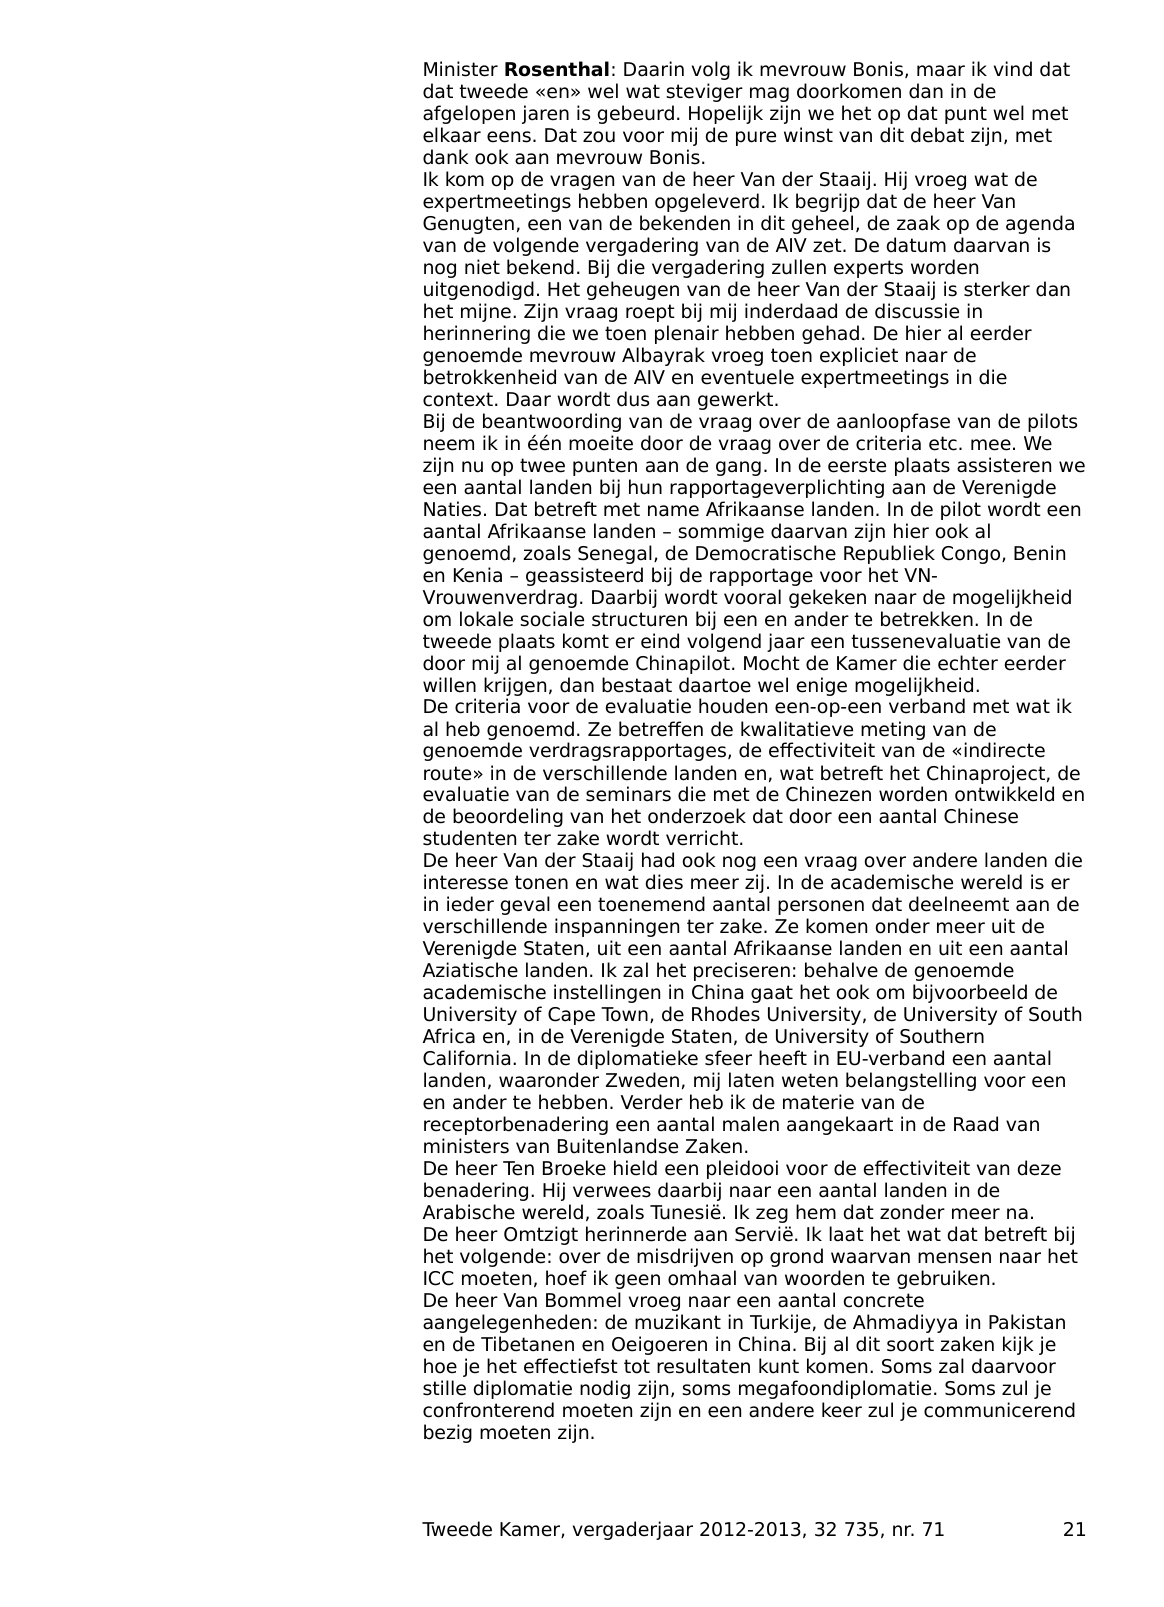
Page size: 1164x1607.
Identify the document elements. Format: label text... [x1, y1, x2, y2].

text Ik kom op de vragen van de heer Van der Staaij. Hij vroeg wat de expertmeetings hebben opgeleverd. Ik begrijp dat de heer Van Genugten, een van de bekenden in dit geheel, de zaak op de agenda van de volgende vergadering van de AIV zet. De datum daarvan is nog niet bekend. Bij die vergadering zullen experts worden uitgenodigd. Het geheugen van de heer Van der Staaij is sterker dan het mijne. Zijn vraag roept bij mij inderdaad de discussie in herinnering die we toen plenair hebben gehad. De hier al eerder genoemde mevrouw Albayrak vroeg toen expliciet naar de betrokkenheid van de AIV en eventuele expertmeetings in die context. Daar wordt dus aan gewerkt. [422, 169, 1087, 411]
text De heer Van Bommel vroeg naar een aantal concrete aangelegenheden: de muzikant in Turkije, de Ahmadiyya in Pakistan en de Tibetanen en Oeigoeren in China. Bij al dit soort zaken kijk je hoe je het effectiefst tot resultaten kunt komen. Soms zal daarvoor stille diplomatie nodig zijn, soms megafoondiplomatie. Soms zul je confronterend moeten zijn en een andere keer zul je communicerend bezig moeten zijn. [422, 1290, 1087, 1444]
text De heer Ten Broeke hield een pleidooi voor de effectiviteit van deze benadering. Hij verwees daarbij naar een aantal landen in de Arabische wereld, zoals Tunesië. Ik zeg hem dat zonder meer na. [422, 1158, 1087, 1224]
text Bij de beantwoording van de vraag over de aanloopfase van de pilots neem ik in één moeite door de vraag over de criteria etc. mee. We zijn nu op twee punten aan de gang. In de eerste plaats assisteren we een aantal landen bij hun rapportageverplichting aan de Verenigde Naties. Dat betreft met name Afrikaanse landen. In de pilot wordt een aantal Afrikaanse landen – sommige daarvan zijn hier ook al genoemd, zoals Senegal, de Democratische Republiek Congo, Benin en Kenia – geassisteerd bij de rapportage voor het VN-Vrouwenverdrag. Daarbij wordt vooral gekeken naar de mogelijkheid om lokale sociale structuren bij een en ander te betrekken. In de tweede plaats komt er eind volgend jaar een tussenevaluatie van de door mij al genoemde Chinapilot. Mocht de Kamer die echter eerder willen krijgen, dan bestaat daartoe wel enige mogelijkheid. [422, 411, 1087, 696]
text De heer Van der Staaij had ook nog een vraag over andere landen die interesse tonen en wat dies meer zij. In de academische wereld is er in ieder geval een toenemend aantal personen dat deelneemt aan de verschillende inspanningen ter zake. Ze komen onder meer uit de Verenigde Staten, uit een aantal Afrikaanse landen en uit een aantal Aziatische landen. Ik zal het preciseren: behalve de genoemde academische instellingen in China gaat het ook om bijvoorbeeld de University of Cape Town, de Rhodes University, de University of South Africa en, in de Verenigde Staten, de University of Southern California. In de diplomatieke sfeer heeft in EU-verband een aantal landen, waaronder Zweden, mij laten weten belangstelling voor een en ander te hebben. Verder heb ik de materie van de receptorbenadering een aantal malen aangekaart in de Raad van ministers van Buitenlandse Zaken. [422, 850, 1087, 1158]
text De heer Omtzigt herinnerde aan Servië. Ik laat het wat dat betreft bij het volgende: over de misdrijven op grond waarvan mensen naar het ICC moeten, hoef ik geen omhaal van woorden te gebruiken. [422, 1224, 1087, 1290]
text Minister Rosenthal: Daarin volg ik mevrouw Bonis, maar ik vind dat dat tweede «en» wel wat steviger mag doorkomen dan in de afgelopen jaren is gebeurd. Hopelijk zijn we het op dat punt wel met elkaar eens. Dat zou voor mij de pure winst van dit debat zijn, met dank ook aan mevrouw Bonis. [422, 59, 1087, 169]
text De criteria voor de evaluatie houden een-op-een verband met wat ik al heb genoemd. Ze betreffen de kwalitatieve meting van de genoemde verdragsrapportages, de effectiviteit van de «indirecte route» in de verschillende landen en, wat betreft het Chinaproject, de evaluatie van de seminars die met de Chinezen worden ontwikkeld en de beoordeling van het onderzoek dat door een aantal Chinese studenten ter zake wordt verricht. [422, 696, 1087, 850]
